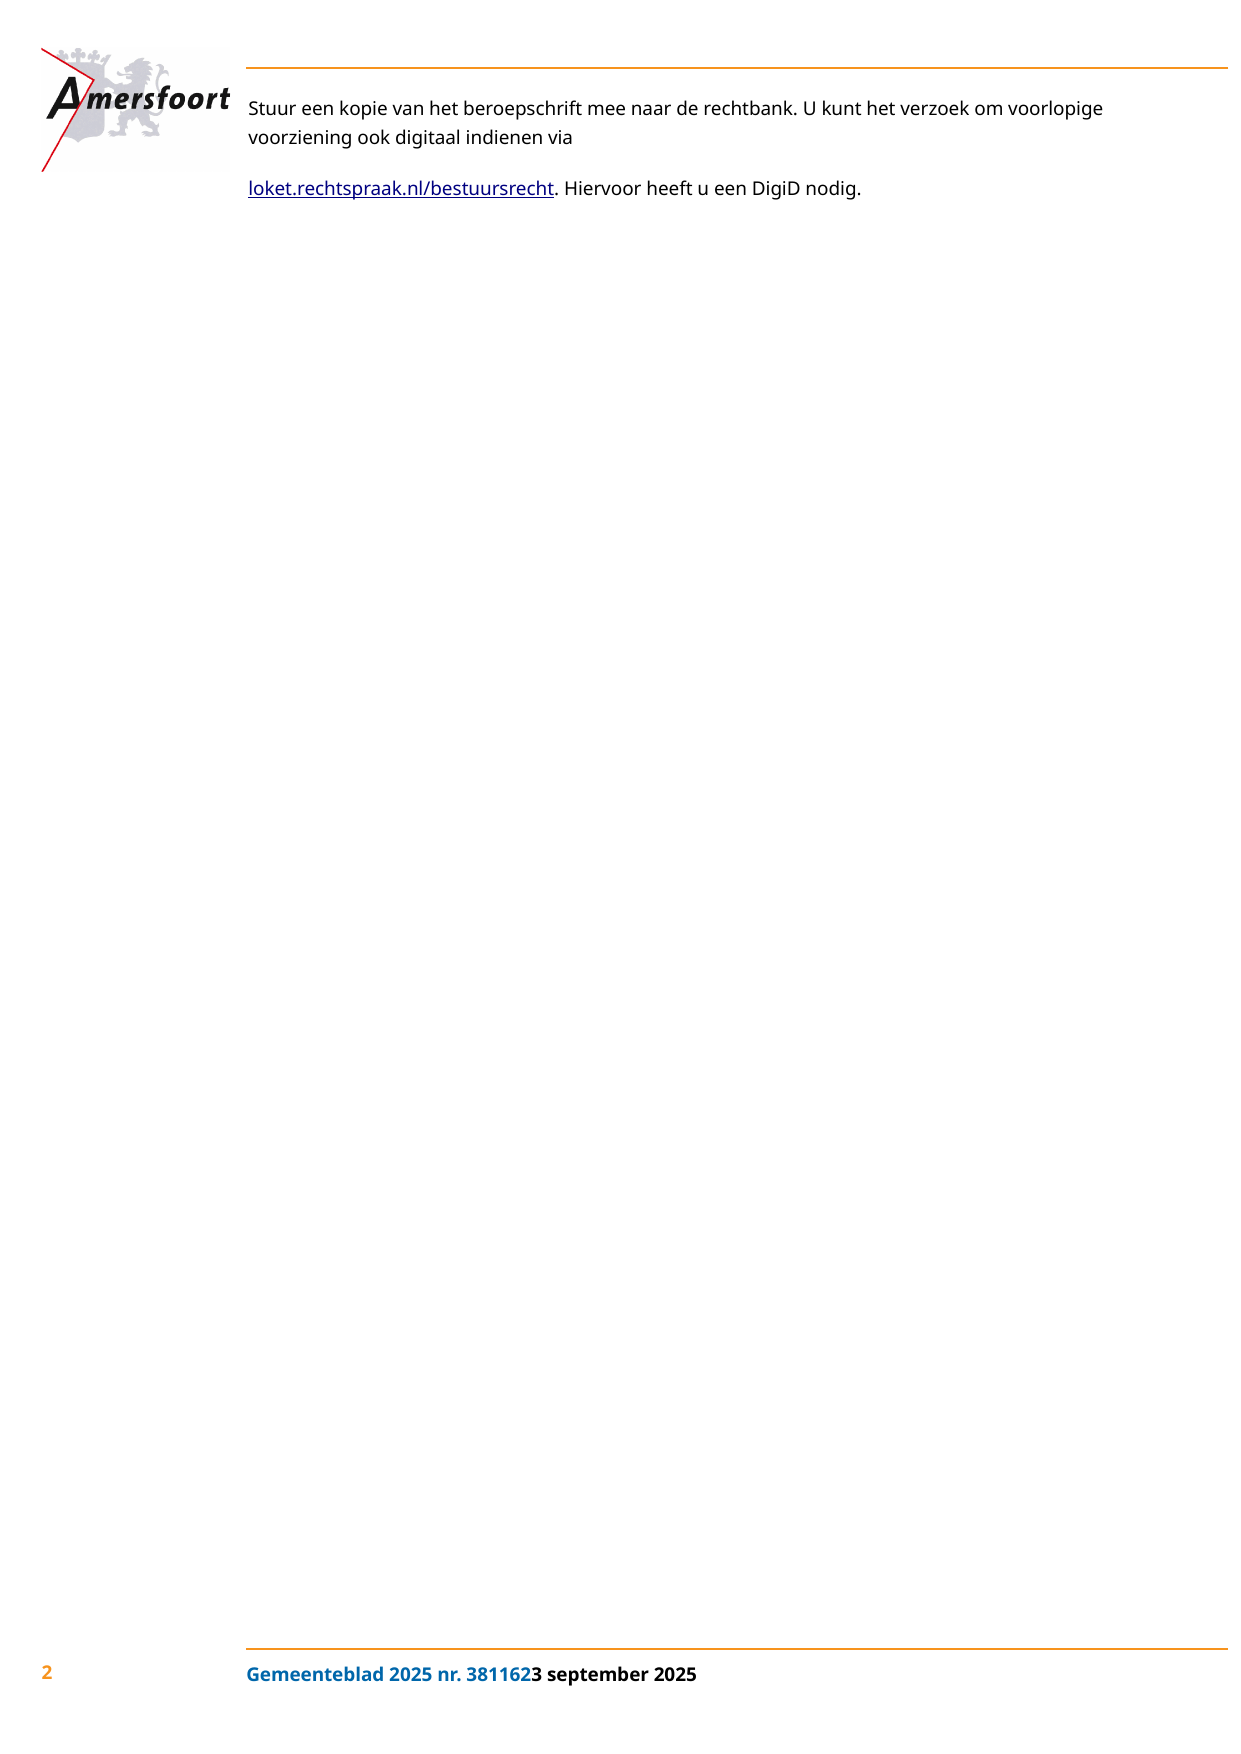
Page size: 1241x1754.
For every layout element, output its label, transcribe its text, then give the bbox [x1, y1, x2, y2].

text loket.rechtspraak.nl/bestuursrecht. Hiervoor heeft u een DigiD nodig. [248, 175, 1152, 201]
text Stuur een kopie van het beroepschrift mee naar de rechtbank. U kunt het verzoek om voorlopige voorziening ook digitaal indienen via [248, 95, 1152, 150]
picture [41, 47, 231, 172]
